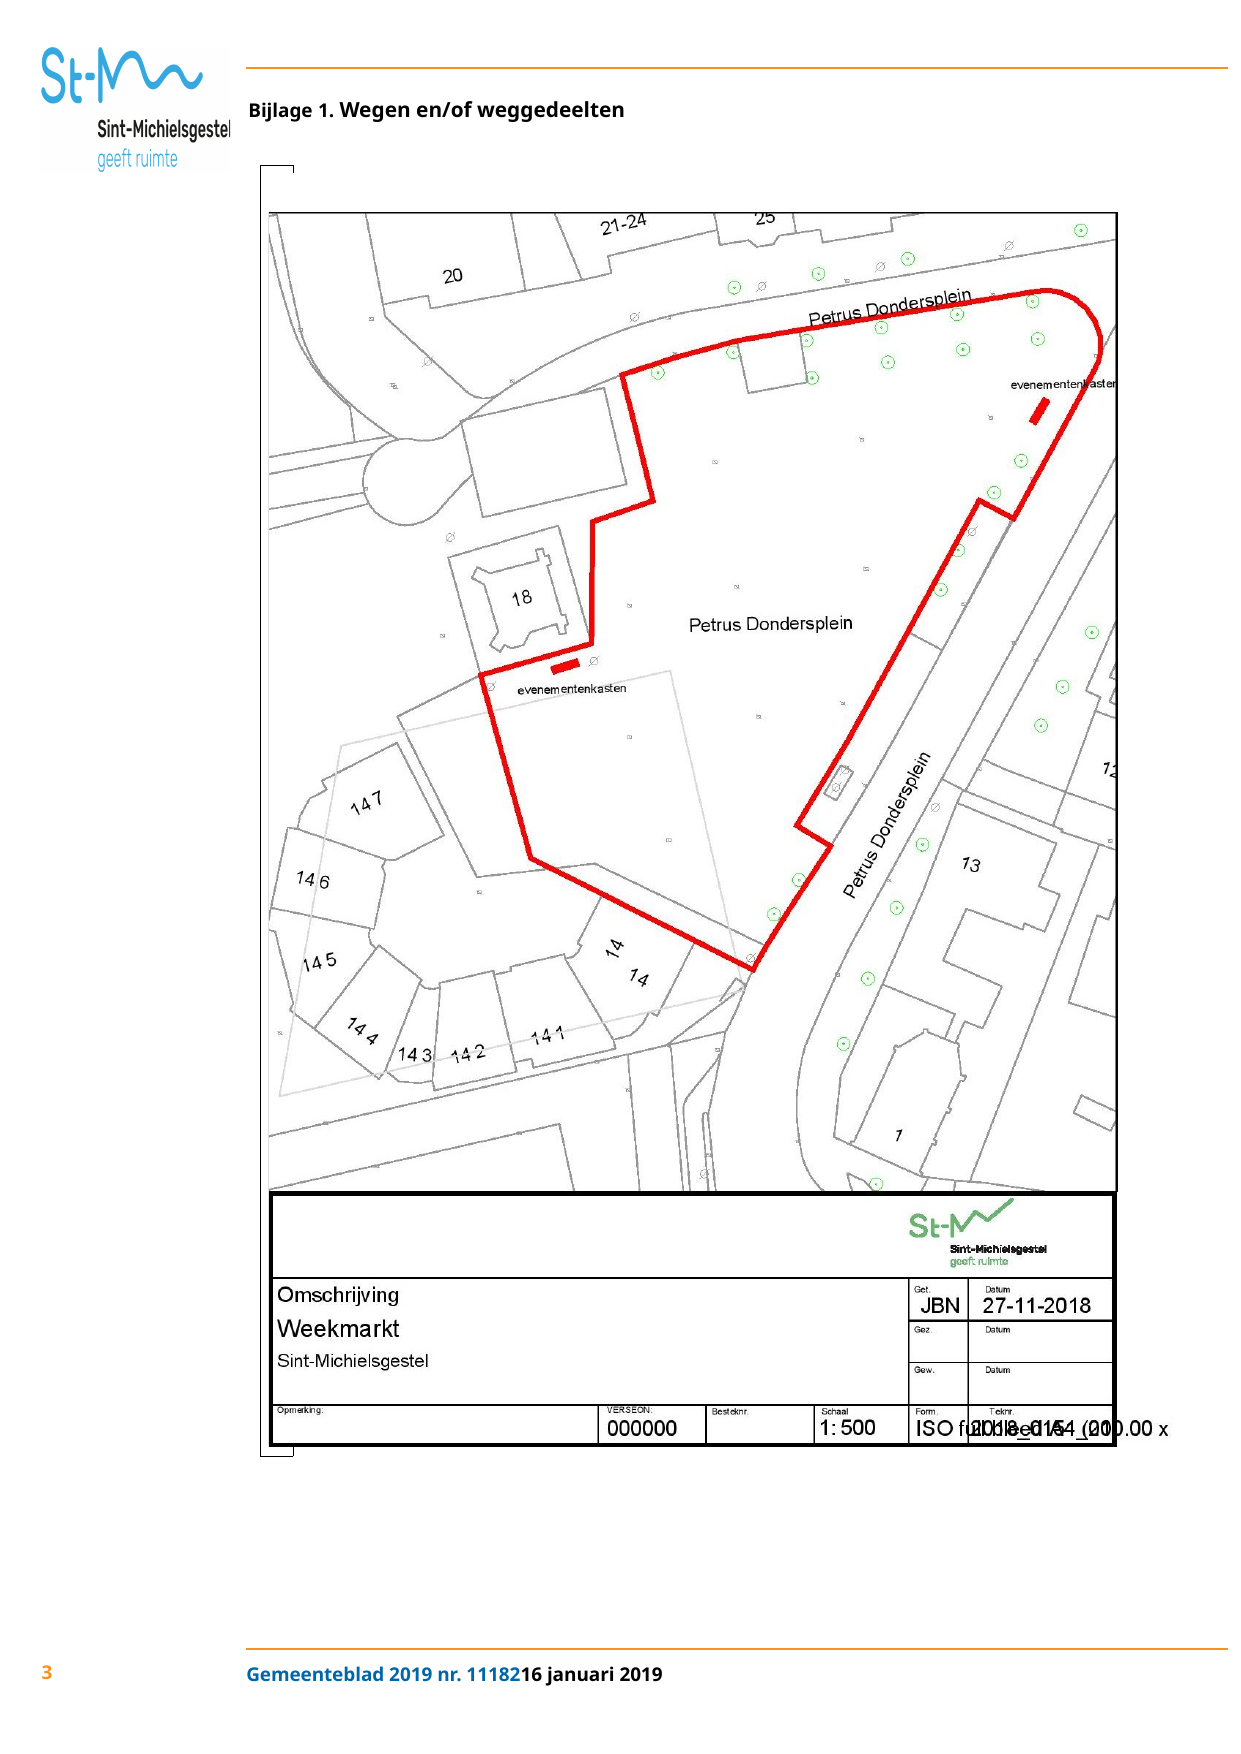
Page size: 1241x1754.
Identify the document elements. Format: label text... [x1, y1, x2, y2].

picture [268, 173, 1173, 1447]
text Bijlage 1. Wegen en/of weggedeelten [248, 95, 1152, 123]
picture [41, 47, 231, 172]
